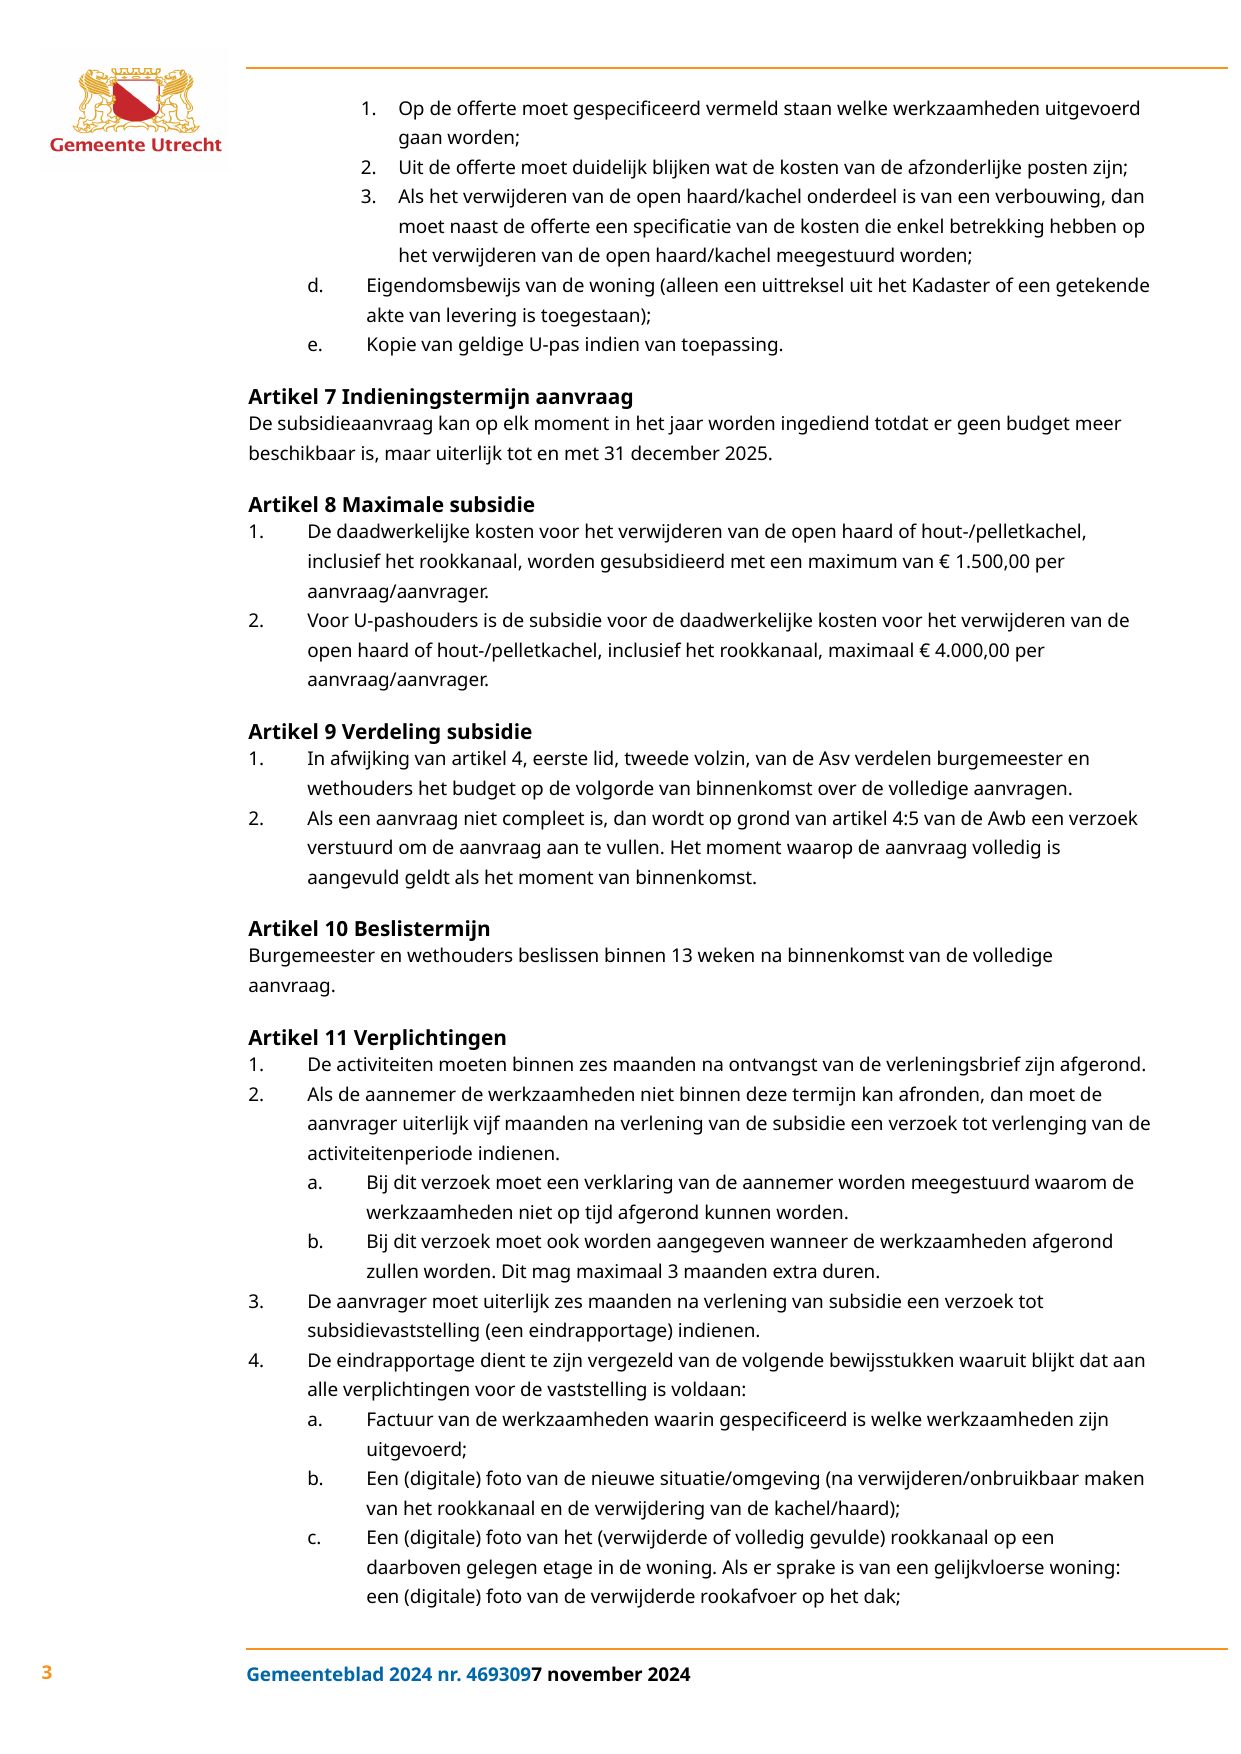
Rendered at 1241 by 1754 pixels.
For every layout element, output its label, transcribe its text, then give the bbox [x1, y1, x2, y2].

list De eindrapportage dient te zijn vergezeld van de volgende bewijsstukken waaruit blijkt dat aan alle verplichtingen voor de vaststelling is voldaan: [248, 1347, 1152, 1402]
list Bij dit verzoek moet een verklaring van de aannemer worden meegestuurd waarom de werkzaamheden niet op tijd afgerond kunnen worden. [307, 1169, 1152, 1225]
list Als de aannemer de werkzaamheden niet binnen deze termijn kan afronden, dan moet de aanvrager uiterlijk vijf maanden na verlening van de subsidie een verzoek tot verlenging van de activiteitenperiode indienen. [248, 1081, 1152, 1166]
text Burgemeester en wethouders beslissen binnen 13 weken na binnenkomst van de volledige aanvraag. [248, 943, 1152, 998]
list Als het verwijderen van de open haard/kachel onderdeel is van een verbouwing, dan moet naast de offerte een specificatie van de kosten die enkel betrekking hebben op het verwijderen van de open haard/kachel meegestuurd worden; [361, 183, 1152, 268]
text Artikel 11 Verplichtingen [248, 1023, 1152, 1051]
list Voor U-pashouders is de subsidie voor de daadwerkelijke kosten voor het verwijderen van de open haard of hout-/pelletkachel, inclusief het rookkanaal, maximaal € 4.000,00 per aanvraag/aanvrager. [248, 607, 1152, 692]
text Artikel 9 Verdeling subsidie [248, 717, 1152, 746]
list Als een aanvraag niet compleet is, dan wordt op grond van artikel 4:5 van de Awb een verzoek verstuurd om de aanvraag aan te vullen. Het moment waarop de aanvraag volledig is aangevuld geldt als het moment van binnenkomst. [248, 805, 1152, 889]
text Artikel 8 Maximale subsidie [248, 490, 1152, 519]
list Factuur van de werkzaamheden waarin gespecificeerd is welke werkzaamheden zijn uitgevoerd; [307, 1406, 1152, 1461]
text De subsidieaanvraag kan op elk moment in het jaar worden ingediend totdat er geen budget meer beschikbaar is, maar uiterlijk tot en met 31 december 2025. [248, 410, 1152, 466]
text Artikel 7 Indieningstermijn aanvraag [248, 382, 1152, 410]
list In afwijking van artikel 4, eerste lid, tweede volzin, van de Asv verdelen burgemeester en wethouders het budget op de volgorde van binnenkomst over de volledige aanvragen. [248, 746, 1152, 801]
list De aanvrager moet uiterlijk zes maanden na verlening van subsidie een verzoek tot subsidievaststelling (een eindrapportage) indienen. [248, 1288, 1152, 1343]
list Uit de offerte moet duidelijk blijken wat de kosten van de afzonderlijke posten zijn; [361, 154, 1152, 180]
list Eigendomsbewijs van de woning (alleen een uittreksel uit het Kadaster of een getekende akte van levering is toegestaan); [307, 272, 1152, 328]
list De daadwerkelijke kosten voor het verwijderen van de open haard of hout-/pelletkachel, inclusief het rookkanaal, worden gesubsidieerd met een maximum van € 1.500,00 per aanvraag/aanvrager. [248, 519, 1152, 604]
list Een (digitale) foto van de nieuwe situatie/omgeving (na verwijderen/onbruikbaar maken van het rookkanaal en de verwijdering van de kachel/haard); [307, 1465, 1152, 1521]
list Kopie van geldige U-pas indien van toepassing. [307, 331, 1152, 357]
text Artikel 10 Beslistermijn [248, 914, 1152, 943]
picture [41, 47, 231, 172]
list Op de offerte moet gespecificeerd vermeld staan welke werkzaamheden uitgevoerd gaan worden; [361, 95, 1152, 150]
list Bij dit verzoek moet ook worden aangegeven wanneer de werkzaamheden afgerond zullen worden. Dit mag maximaal 3 maanden extra duren. [307, 1229, 1152, 1284]
list Een (digitale) foto van het (verwijderde of volledig gevulde) rookkanaal op een daarboven gelegen etage in de woning. Als er sprake is van een gelijkvloerse woning: een (digitale) foto van de verwijderde rookafvoer op het dak; [307, 1524, 1152, 1609]
list De activiteiten moeten binnen zes maanden na ontvangst van de verleningsbrief zijn afgerond. [248, 1051, 1152, 1077]
